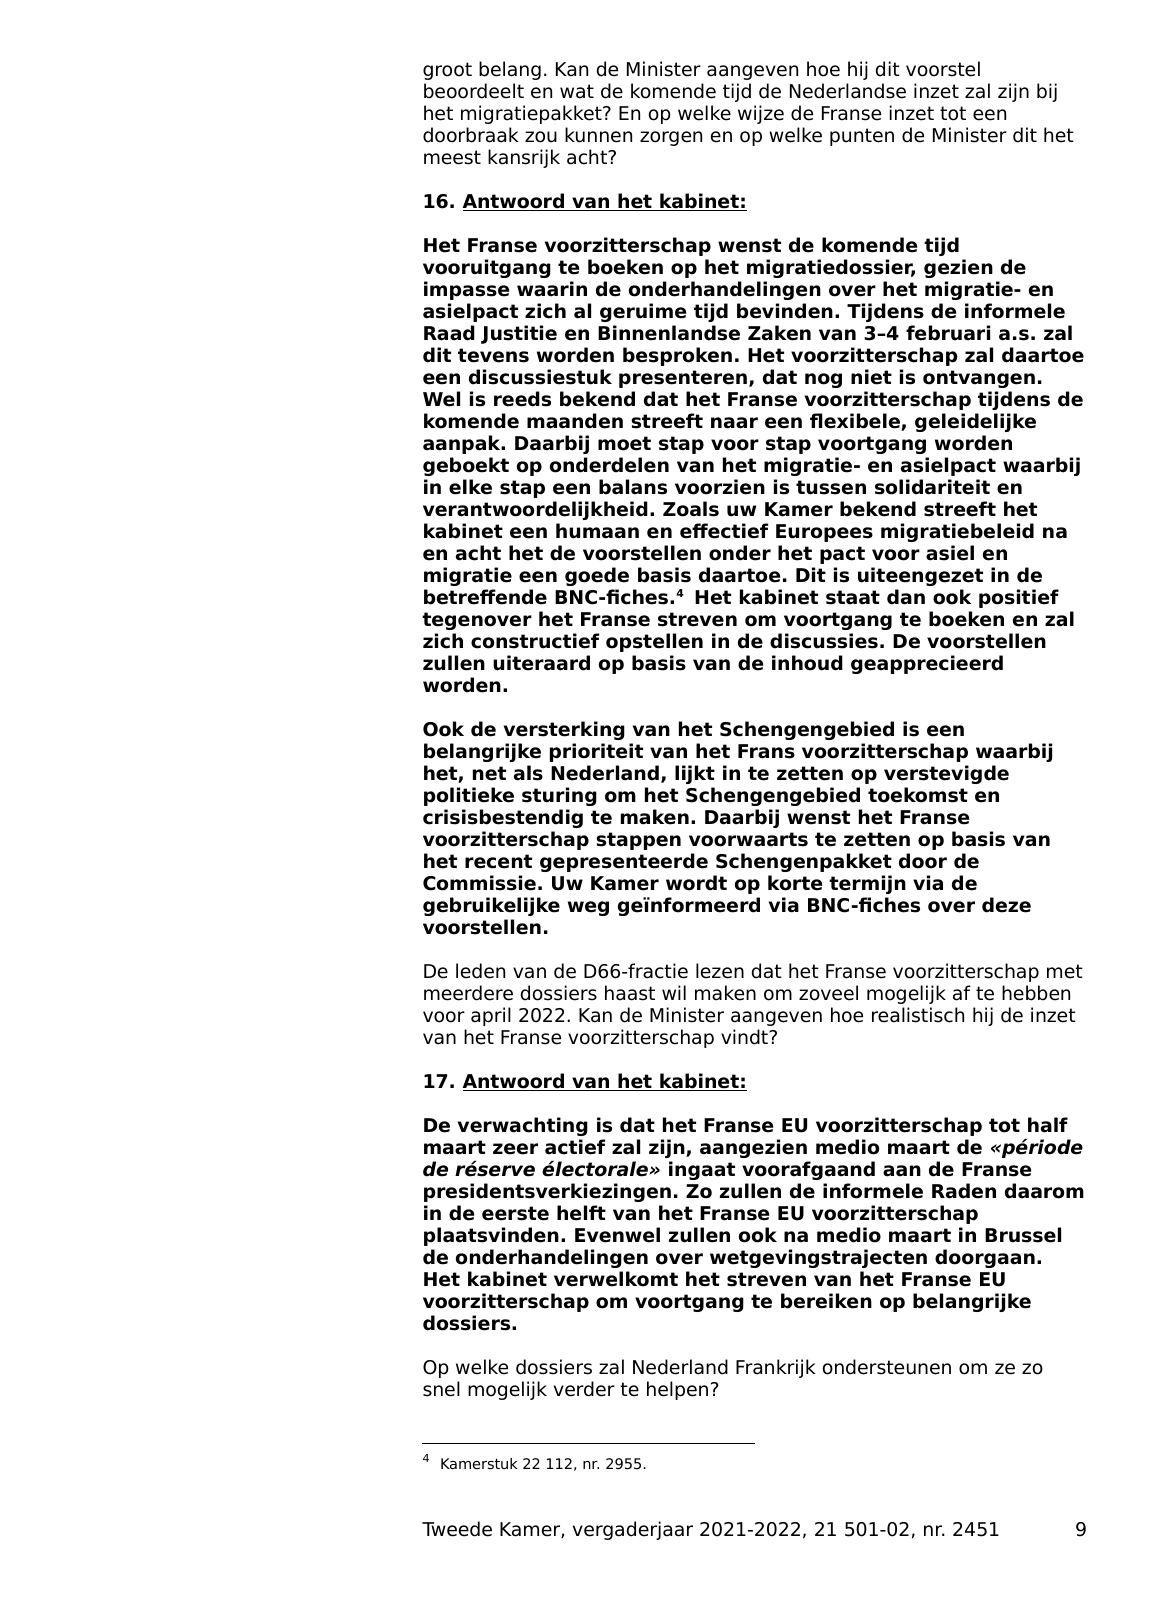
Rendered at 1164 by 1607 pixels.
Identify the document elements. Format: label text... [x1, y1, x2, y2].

text De leden van de D66-fractie lezen dat het Franse voorzitterschap met meerdere dossiers haast wil maken om zoveel mogelijk af te hebben voor april 2022. Kan de Minister aangeven hoe realistisch hij de inzet van het Franse voorzitterschap vindt? [422, 961, 1087, 1049]
subtitle 17. Antwoord van het kabinet: [422, 1071, 1087, 1093]
text Het Franse voorzitterschap wenst de komende tijd vooruitgang te boeken op het migratiedossier, gezien de impasse waarin de onderhandelingen over het migratie- en asielpact zich al geruime tijd bevinden. Tijdens de informele Raad Justitie en Binnenlandse Zaken van 3–4 februari a.s. zal dit tevens worden besproken. Het voorzitterschap zal daartoe een discussiestuk presenteren, dat nog niet is ontvangen. Wel is reeds bekend dat het Franse voorzitterschap tijdens de komende maanden streeft naar een flexibele, geleidelijke aanpak. Daarbij moet stap voor stap voortgang worden geboekt op onderdelen van het migratie- en asielpact waarbij in elke stap een balans voorzien is tussen solidariteit en verantwoordelijkheid. Zoals uw Kamer bekend streeft het kabinet een humaan en effectief Europees migratiebeleid na en acht het de voorstellen onder het pact voor asiel en migratie een goede basis daartoe. Dit is uiteengezet in de betreffende BNC-fiches. Het kabinet staat dan ook positief tegenover het Franse streven om voortgang te boeken en zal zich constructief opstellen in de discussies. De voorstellen zullen uiteraard op basis van de inhoud geapprecieerd worden. [422, 235, 1087, 697]
text Ook de versterking van het Schengengebied is een belangrijke prioriteit van het Frans voorzitterschap waarbij het, net als Nederland, lijkt in te zetten op verstevigde politieke sturing om het Schengengebied toekomst en crisisbestendig te maken. Daarbij wenst het Franse voorzitterschap stappen voorwaarts te zetten op basis van het recent gepresenteerde Schengenpakket door de Commissie. Uw Kamer wordt op korte termijn via de gebruikelijke weg geïnformeerd via BNC-fiches over deze voorstellen. [422, 719, 1087, 939]
text Kamerstuk 22 112, nr. 2955. [422, 1452, 1087, 1474]
text groot belang. Kan de Minister aangeven hoe hij dit voorstel beoordeelt en wat de komende tijd de Nederlandse inzet zal zijn bij het migratiepakket? En op welke wijze de Franse inzet tot een doorbraak zou kunnen zorgen en op welke punten de Minister dit het meest kansrijk acht? [422, 59, 1087, 169]
text Op welke dossiers zal Nederland Frankrijk ondersteunen om ze zo snel mogelijk verder te helpen? [422, 1357, 1087, 1401]
text De verwachting is dat het Franse EU voorzitterschap tot half maart zeer actief zal zijn, aangezien medio maart de «période de réserve électorale» ingaat voorafgaand aan de Franse presidentsverkiezingen. Zo zullen de informele Raden daarom in de eerste helft van het Franse EU voorzitterschap plaatsvinden. Evenwel zullen ook na medio maart in Brussel de onderhandelingen over wetgevingstrajecten doorgaan. Het kabinet verwelkomt het streven van het Franse EU voorzitterschap om voortgang te bereiken op belangrijke dossiers. [422, 1115, 1087, 1335]
subtitle 16. Antwoord van het kabinet: [422, 191, 1087, 213]
